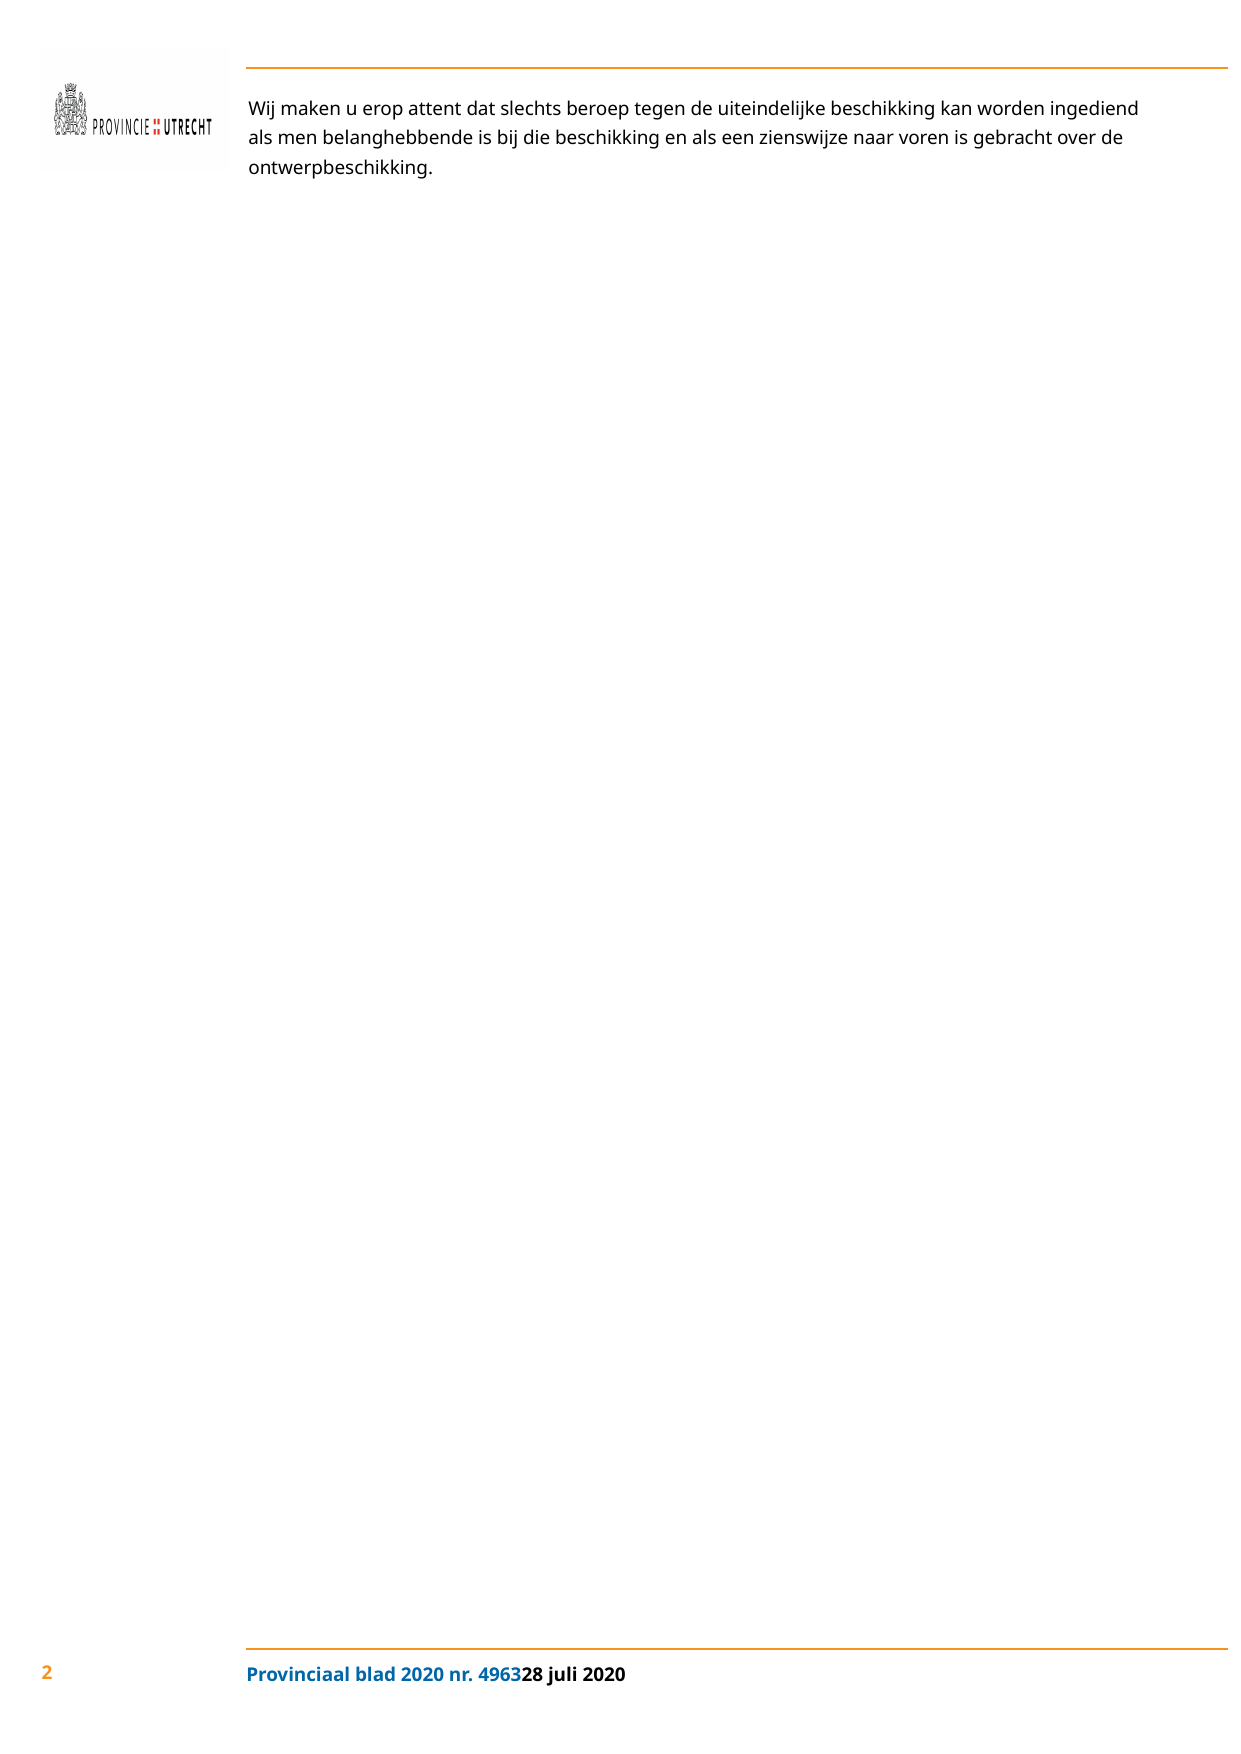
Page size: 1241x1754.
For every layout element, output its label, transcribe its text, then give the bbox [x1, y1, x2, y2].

picture [41, 47, 231, 172]
text Wij maken u erop attent dat slechts beroep tegen de uiteindelijke beschikking kan worden ingediend als men belanghebbende is bij die beschikking en als een zienswijze naar voren is gebracht over de ontwerpbeschikking. [248, 95, 1152, 180]
